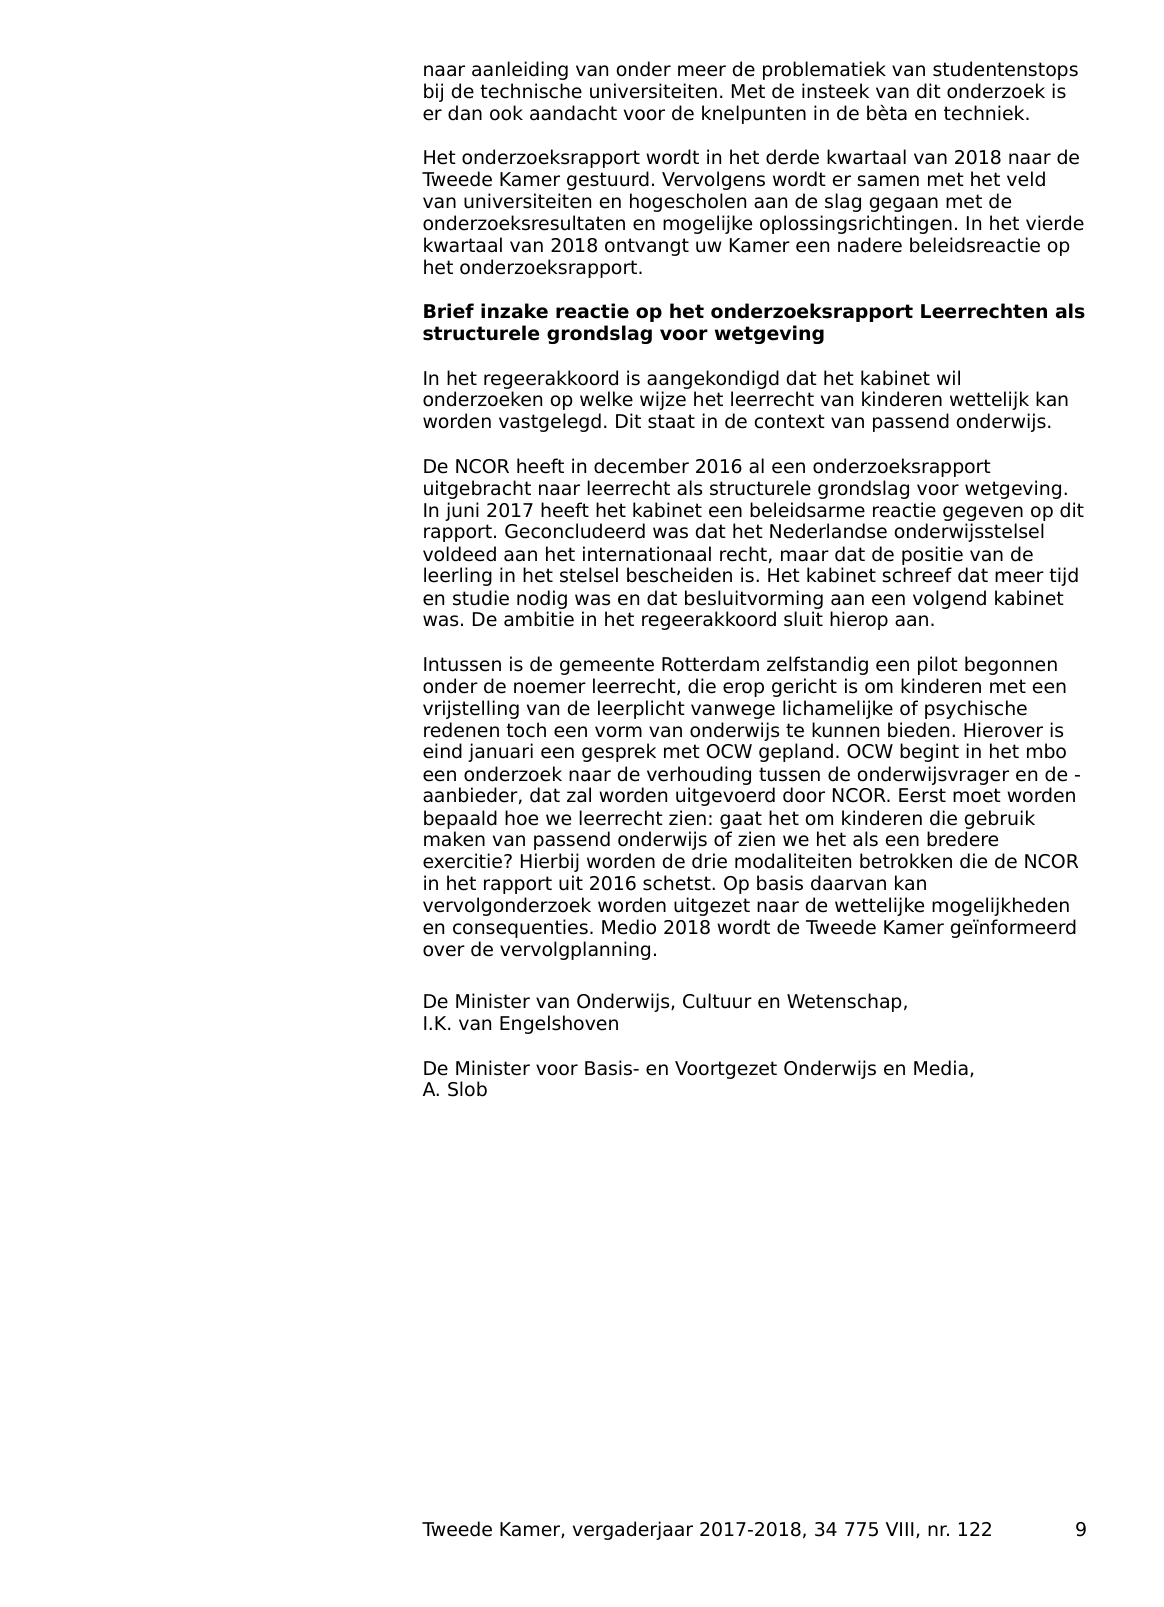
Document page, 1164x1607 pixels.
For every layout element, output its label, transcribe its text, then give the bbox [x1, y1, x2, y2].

text Intussen is de gemeente Rotterdam zelfstandig een pilot begonnen onder de noemer leerrecht, die erop gericht is om kinderen met een vrijstelling van de leerplicht vanwege lichamelijke of psychische redenen toch een vorm van onderwijs te kunnen bieden. Hierover is eind januari een gesprek met OCW gepland. OCW begint in het mbo een onderzoek naar de verhouding tussen de onderwijsvrager en de -aanbieder, dat zal worden uitgevoerd door NCOR. Eerst moet worden bepaald hoe we leerrecht zien: gaat het om kinderen die gebruik maken van passend onderwijs of zien we het als een bredere exercitie? Hierbij worden de drie modaliteiten betrokken die de NCOR in het rapport uit 2016 schetst. Op basis daarvan kan vervolgonderzoek worden uitgezet naar de wettelijke mogelijkheden en consequenties. Medio 2018 wordt de Tweede Kamer geïnformeerd over de vervolgplanning. [422, 653, 1087, 961]
text naar aanleiding van onder meer de problematiek van studentenstops bij de technische universiteiten. Met de insteek van dit onderzoek is er dan ook aandacht voor de knelpunten in de bèta en techniek. [422, 59, 1087, 125]
text Het onderzoeksrapport wordt in het derde kwartaal van 2018 naar de Tweede Kamer gestuurd. Vervolgens wordt er samen met het veld van universiteiten en hogescholen aan de slag gegaan met de onderzoeksresultaten en mogelijke oplossingsrichtingen. In het vierde kwartaal van 2018 ontvangt uw Kamer een nadere beleidsreactie op het onderzoeksrapport. [422, 147, 1087, 279]
text In het regeerakkoord is aangekondigd dat het kabinet wil onderzoeken op welke wijze het leerrecht van kinderen wettelijk kan worden vastgelegd. Dit staat in de context van passend onderwijs. [422, 367, 1087, 433]
text De NCOR heeft in december 2016 al een onderzoeksrapport uitgebracht naar leerrecht als structurele grondslag voor wetgeving. In juni 2017 heeft het kabinet een beleidsarme reactie gegeven op dit rapport. Geconcludeerd was dat het Nederlandse onderwijsstelsel voldeed aan het internationaal recht, maar dat de positie van de leerling in het stelsel bescheiden is. Het kabinet schreef dat meer tijd en studie nodig was en dat besluitvorming aan een volgend kabinet was. De ambitie in het regeerakkoord sluit hierop aan. [422, 456, 1087, 631]
subtitle Brief inzake reactie op het onderzoeksrapport Leerrechten als structurele grondslag voor wetgeving [422, 301, 1087, 345]
text De Minister voor Basis- en Voortgezet Onderwijs en Media, A. Slob [422, 1057, 1087, 1101]
text De Minister van Onderwijs, Cultuur en Wetenschap, I.K. van Engelshoven [422, 991, 1087, 1035]
